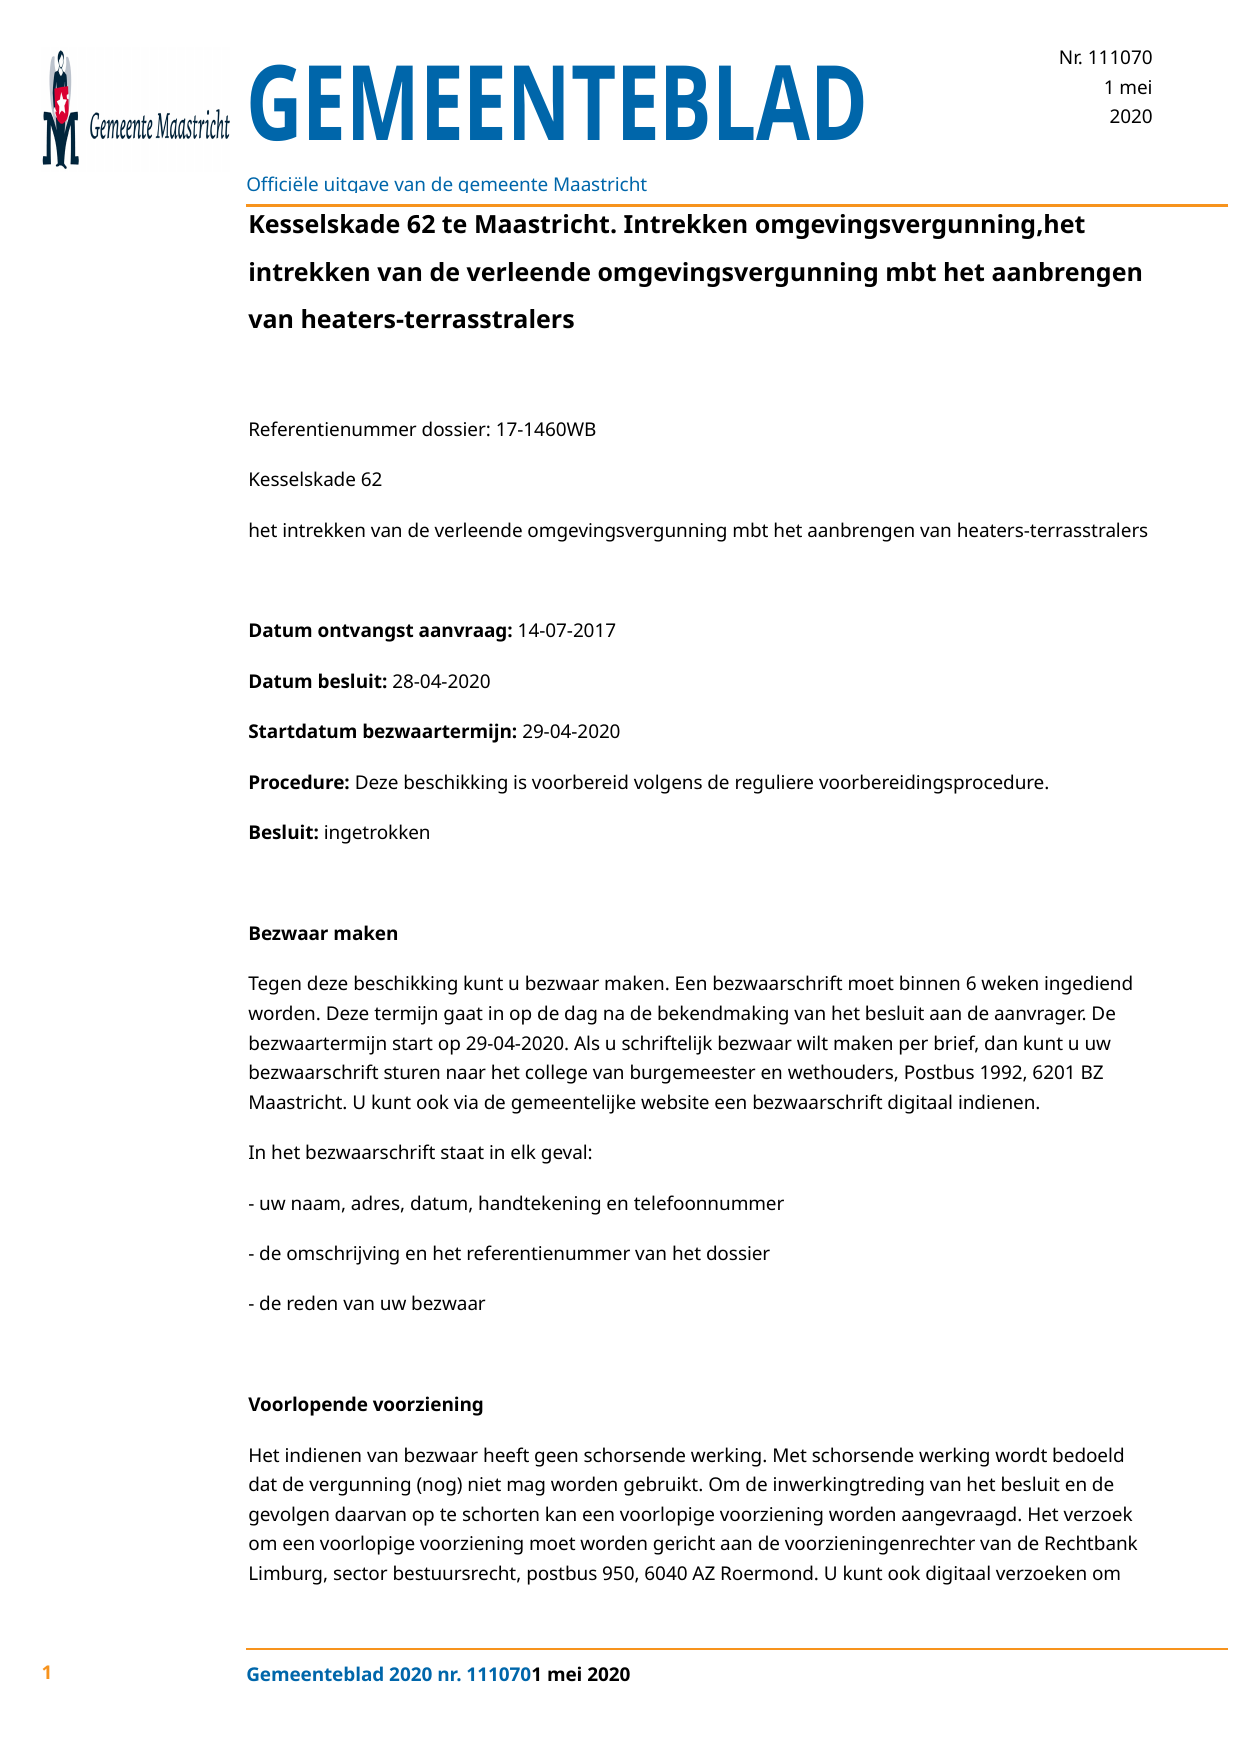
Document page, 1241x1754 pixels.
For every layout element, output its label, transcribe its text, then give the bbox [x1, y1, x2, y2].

text In het bezwaarschrift staat in elk geval: [248, 1139, 1152, 1165]
text het intrekken van de verleende omgevingsvergunning mbt het aanbrengen van heaters-terrasstralers [248, 517, 1152, 542]
text Het indienen van bezwaar heeft geen schorsende werking. Met schorsende werking wordt bedoeld dat de vergunning (nog) niet mag worden gebruikt. Om de inwerkingtreding van het besluit en de gevolgen daarvan op te schorten kan een voorlopige voorziening worden aangevraagd. Het verzoek om een voorlopige voorziening moet worden gericht aan de voorzieningenrechter van de Rechtbank Limburg, sector bestuursrecht, postbus 950, 6040 AZ Roermond. U kunt ook digitaal verzoeken om [248, 1442, 1152, 1586]
picture [41, 47, 231, 172]
text Referentienummer dossier: 17-1460WB [248, 416, 1152, 442]
text Voorlopende voorziening [248, 1391, 1152, 1417]
text Procedure: Deze beschikking is voorbereid volgens de reguliere voorbereidingsprocedure. [248, 769, 1152, 794]
text Datum besluit: 28-04-2020 [248, 668, 1152, 694]
text Bezwaar maken [248, 920, 1152, 946]
text Startdatum bezwaartermijn: 29-04-2020 [248, 718, 1152, 744]
text Tegen deze beschikking kunt u bezwaar maken. Een bezwaarschrift moet binnen 6 weken ingediend worden. Deze termijn gaat in op de dag na de bekendmaking van het besluit aan de aanvrager. De bezwaartermijn start op 29-04-2020. Als u schriftelijk bezwaar wilt maken per brief, dan kunt u uw bezwaarschrift sturen naar het college van burgemeester en wethouders, Postbus 1992, 6201 BZ Maastricht. U kunt ook via de gemeentelijke website een bezwaarschrift digitaal indienen. [248, 971, 1152, 1114]
text - uw naam, adres, datum, handtekening en telefoonnummer [248, 1190, 1152, 1215]
text Kesselskade 62 te Maastricht. Intrekken omgevingsvergunning,het intrekken van de verleende omgevingsvergunning mbt het aanbrengen van heaters-terrasstralers [248, 207, 1152, 336]
text Besluit: ingetrokken [248, 819, 1152, 845]
text - de omschrijving en het referentienummer van het dossier [248, 1240, 1152, 1266]
text Kesselskade 62 [248, 466, 1152, 492]
text - de reden van uw bezwaar [248, 1291, 1152, 1316]
text Datum ontvangst aanvraag: 14-07-2017 [248, 618, 1152, 643]
